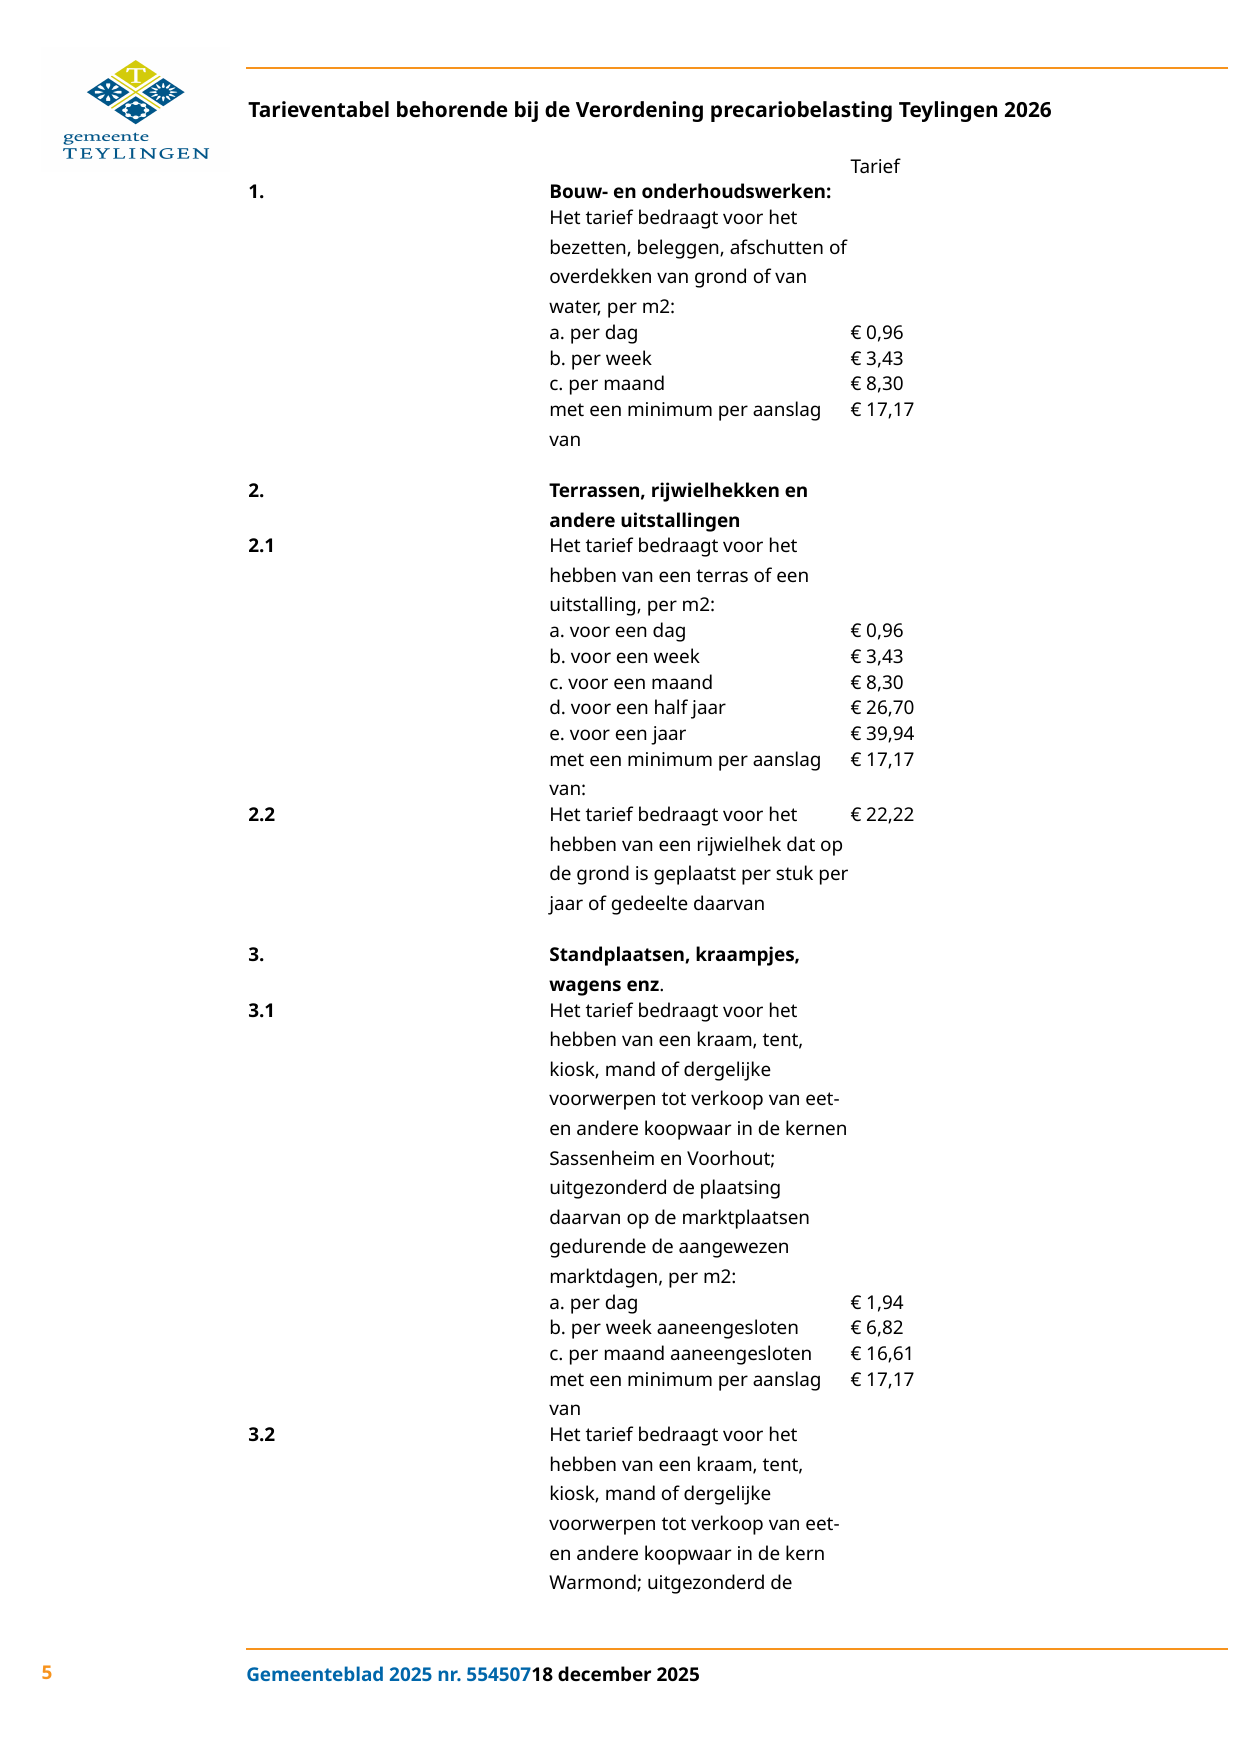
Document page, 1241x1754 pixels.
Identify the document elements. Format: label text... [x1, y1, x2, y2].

table_cell Het tarief bedraagt voor het hebben van een terras of een uitstalling, per m2: [549, 533, 850, 617]
table_cell € 3,43 [850, 643, 1152, 669]
table_cell € 26,70 [850, 695, 1152, 720]
table_cell c. per maand [549, 370, 850, 396]
table_cell [850, 477, 1152, 532]
table_cell d. voor een half jaar [549, 695, 850, 720]
table_cell [248, 319, 549, 345]
table_cell 3. [248, 942, 549, 997]
table_cell [248, 746, 549, 801]
table_cell € 16,61 [850, 1340, 1152, 1366]
table_cell 2.2 [248, 801, 549, 916]
picture [41, 47, 231, 172]
table_cell [248, 720, 549, 746]
table_cell [248, 643, 549, 669]
table_cell [549, 916, 850, 942]
table_cell a. per dag [549, 1289, 850, 1314]
table_cell [248, 916, 549, 942]
table_cell [850, 451, 1152, 477]
table_cell € 0,96 [850, 618, 1152, 643]
table_cell € 8,30 [850, 669, 1152, 694]
table_cell [248, 370, 549, 396]
table_cell € 17,17 [850, 396, 1152, 451]
table_cell € 3,43 [850, 345, 1152, 370]
table_cell [850, 942, 1152, 997]
table_cell c. voor een maand [549, 669, 850, 694]
table_cell b. per week [549, 345, 850, 370]
table_cell met een minimum per aanslag van [549, 396, 850, 451]
table_cell Het tarief bedraagt voor het hebben van een rijwielhek dat op de grond is geplaatst per stuk per jaar of gedeelte daarvan [549, 801, 850, 916]
table_cell [248, 451, 549, 477]
table_cell 2. [248, 477, 549, 532]
table_cell [248, 618, 549, 643]
table_cell € 0,96 [850, 319, 1152, 345]
table_cell [248, 345, 549, 370]
table_cell € 17,17 [850, 1366, 1152, 1421]
table_cell Het tarief bedraagt voor het bezetten, beleggen, afschutten of overdekken van grond of van water, per m2: [549, 205, 850, 319]
table_cell € 39,94 [850, 720, 1152, 746]
table_cell [248, 695, 549, 720]
table_cell 2.1 [248, 533, 549, 617]
table_cell [248, 669, 549, 694]
table_cell [549, 451, 850, 477]
table_cell € 22,22 [850, 801, 1152, 916]
table_cell € 17,17 [850, 746, 1152, 801]
table_cell [248, 1315, 549, 1340]
table_cell [850, 179, 1152, 204]
table_cell € 1,94 [850, 1289, 1152, 1314]
table_cell Terrassen, rijwielhekken en andere uitstallingen [549, 477, 850, 532]
table_cell [850, 205, 1152, 319]
table_cell met een minimum per aanslag van: [549, 746, 850, 801]
table_cell [248, 1289, 549, 1314]
table_cell e. voor een jaar [549, 720, 850, 746]
table_cell met een minimum per aanslag van [549, 1366, 850, 1421]
table_cell b. voor een week [549, 643, 850, 669]
table_cell [248, 1340, 549, 1366]
table_header [248, 153, 549, 179]
table_cell € 6,82 [850, 1315, 1152, 1340]
table_cell € 8,30 [850, 370, 1152, 396]
table_header [549, 153, 850, 179]
table_cell Standplaatsen, kraampjes, wagens enz. [549, 942, 850, 997]
table_cell [248, 396, 549, 451]
table_cell 3.1 [248, 997, 549, 1289]
table_cell [850, 533, 1152, 617]
table_header Tarief [850, 153, 1152, 179]
table_cell 3.2 [248, 1421, 549, 1595]
table_cell b. per week aaneengesloten [549, 1315, 850, 1340]
table_cell [248, 205, 549, 319]
table_cell [850, 997, 1152, 1289]
table_cell Het tarief bedraagt voor het hebben van een kraam, tent, kiosk, mand of dergelijke voorwerpen tot verkoop van eet- en andere koopwaar in de kernen Sassenheim en Voorhout; uitgezonderd de plaatsing daarvan op de marktplaatsen gedurende de aangewezen marktdagen, per m2: [549, 997, 850, 1289]
table_cell a. voor een dag [549, 618, 850, 643]
table_cell a. per dag [549, 319, 850, 345]
table_cell [850, 916, 1152, 942]
text Tarieventabel behorende bij de Verordening precariobelasting Teylingen 2026 [248, 95, 1152, 123]
table_cell [248, 1366, 549, 1421]
table_cell [850, 1421, 1152, 1595]
table_cell Het tarief bedraagt voor het hebben van een kraam, tent, kiosk, mand of dergelijke voorwerpen tot verkoop van eet- en andere koopwaar in de kern Warmond; uitgezonderd de [549, 1421, 850, 1595]
table_cell 1. [248, 179, 549, 204]
table_cell Bouw- en onderhoudswerken: [549, 179, 850, 204]
table_cell c. per maand aaneengesloten [549, 1340, 850, 1366]
